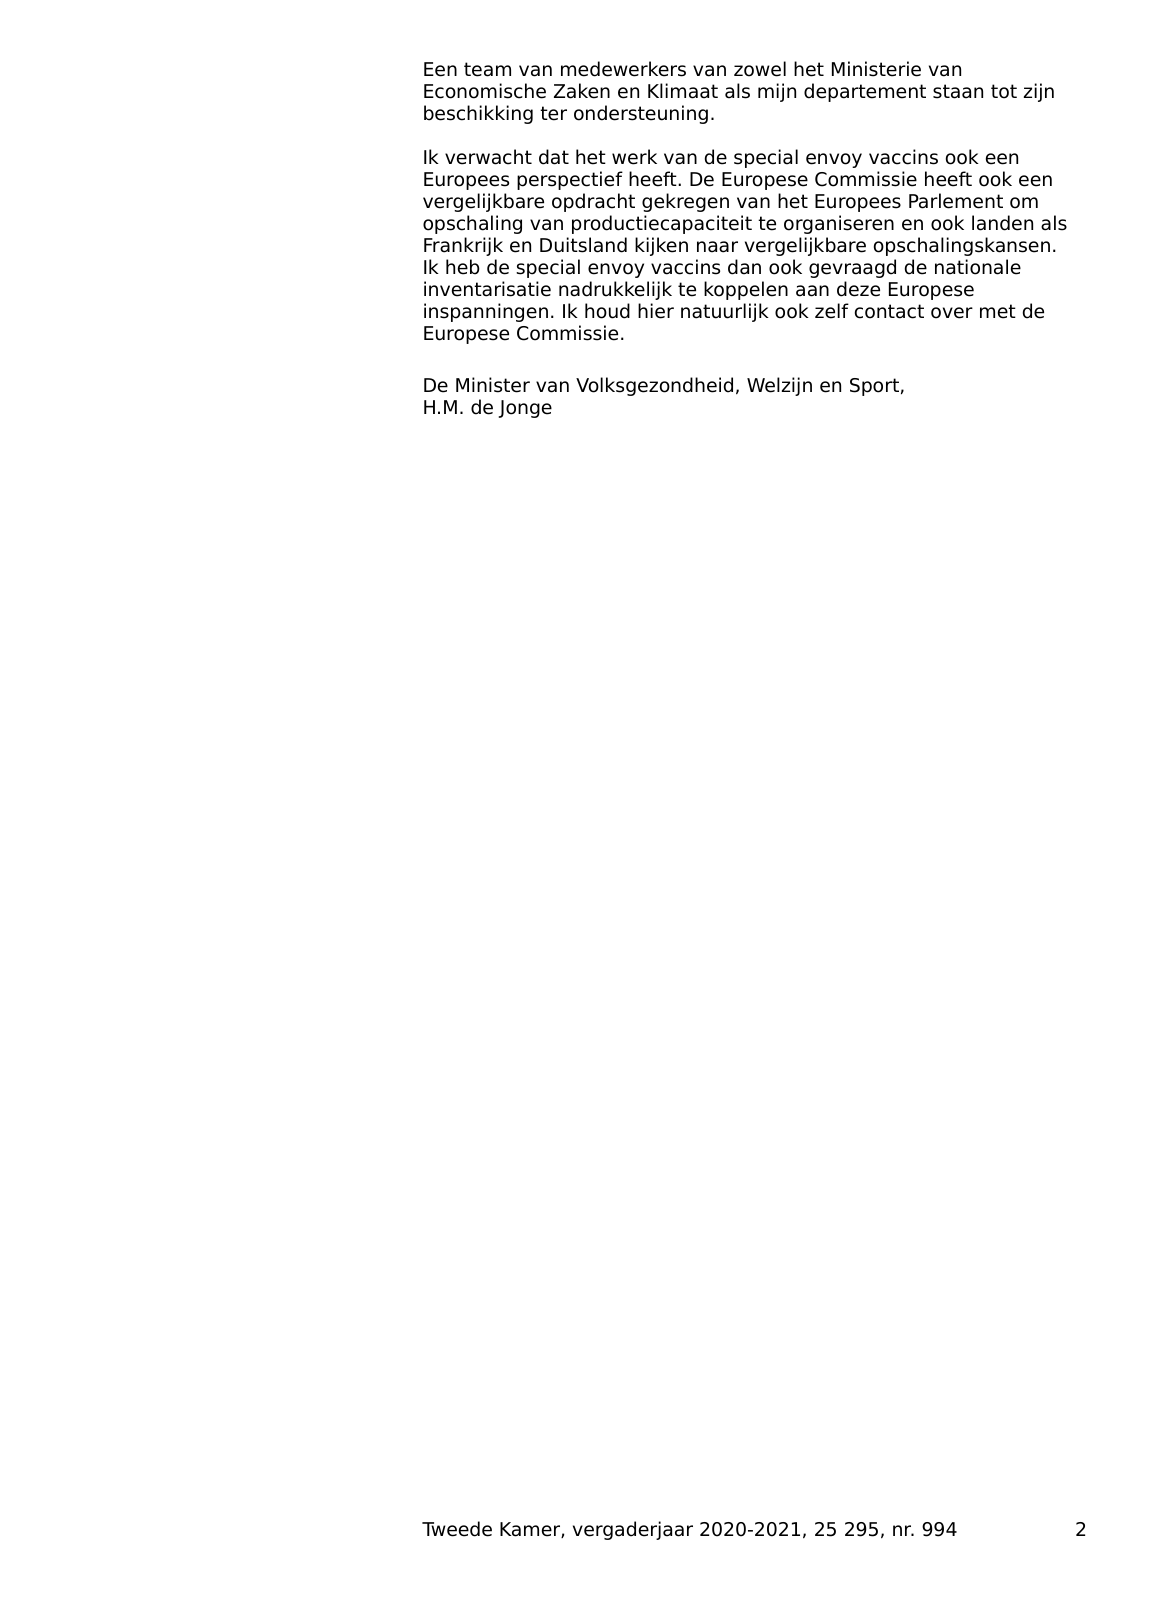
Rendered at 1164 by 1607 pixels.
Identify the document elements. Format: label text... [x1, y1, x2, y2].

text De Minister van Volksgezondheid, Welzijn en Sport, H.M. de Jonge [422, 375, 1087, 419]
text Ik verwacht dat het werk van de special envoy vaccins ook een Europees perspectief heeft. De Europese Commissie heeft ook een vergelijkbare opdracht gekregen van het Europees Parlement om opschaling van productiecapaciteit te organiseren en ook landen als Frankrijk en Duitsland kijken naar vergelijkbare opschalingskansen. [422, 147, 1087, 257]
text Een team van medewerkers van zowel het Ministerie van Economische Zaken en Klimaat als mijn departement staan tot zijn beschikking ter ondersteuning. [422, 59, 1087, 125]
text Ik heb de special envoy vaccins dan ook gevraagd de nationale inventarisatie nadrukkelijk te koppelen aan deze Europese inspanningen. Ik houd hier natuurlijk ook zelf contact over met de Europese Commissie. [422, 257, 1087, 345]
